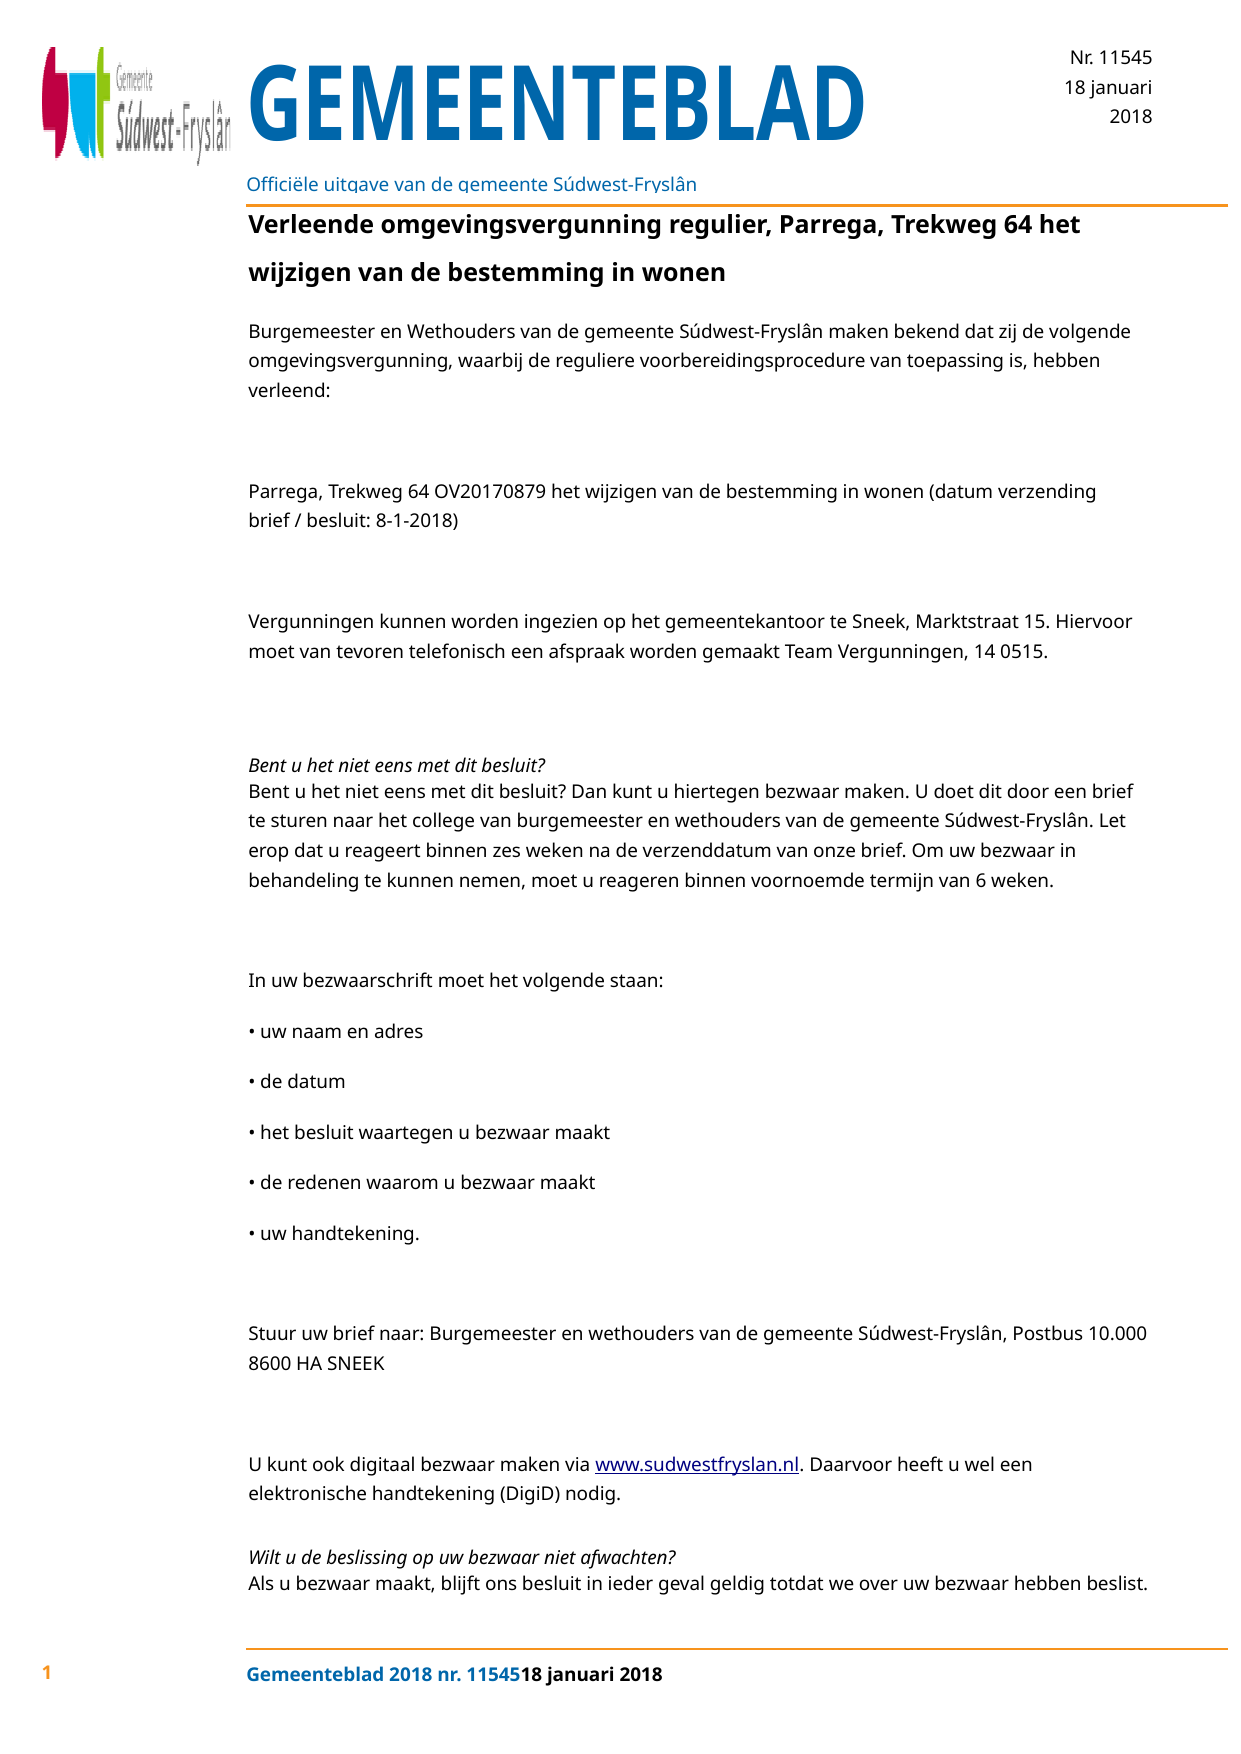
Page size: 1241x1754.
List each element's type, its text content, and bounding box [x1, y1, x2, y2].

text Parrega, Trekweg 64 OV20170879 het wijzigen van de bestemming in wonen (datum verzending brief / besluit: 8-1-2018) [248, 478, 1152, 533]
text Vergunningen kunnen worden ingezien op het gemeentekantoor te Sneek, Marktstraat 15. Hiervoor moet van tevoren telefonisch een afspraak worden gemaakt Team Vergunningen, 14 0515. [248, 608, 1152, 664]
text • de datum [248, 1068, 1152, 1094]
text • uw handtekening. [248, 1220, 1152, 1245]
text Wilt u de beslissing op uw bezwaar niet afwachten? [248, 1544, 1152, 1570]
text U kunt ook digitaal bezwaar maken via www.sudwestfryslan.nl. Daarvoor heeft u wel een elektronische handtekening (DigiD) nodig. [248, 1451, 1152, 1506]
text Bent u het niet eens met dit besluit? Dan kunt u hiertegen bezwaar maken. U doet dit door een brief te sturen naar het college van burgemeester en wethouders van de gemeente Súdwest-Fryslân. Let erop dat u reageert binnen zes weken na de verzenddatum van onze brief. Om uw bezwaar in behandeling te kunnen nemen, moet u reageren binnen voornoemde termijn van 6 weken. [248, 778, 1152, 892]
text • uw naam en adres [248, 1018, 1152, 1044]
text • de redenen waarom u bezwaar maakt [248, 1169, 1152, 1195]
text Stuur uw brief naar: Burgemeester en wethouders van de gemeente Súdwest-Fryslân, Postbus 10.000 8600 HA SNEEK [248, 1321, 1152, 1376]
text Als u bezwaar maakt, blijft ons besluit in ieder geval geldig totdat we over uw bezwaar hebben beslist. [248, 1570, 1152, 1596]
text Bent u het niet eens met dit besluit? [248, 752, 1152, 778]
picture [41, 47, 231, 172]
text Burgemeester en Wethouders van de gemeente Súdwest-Fryslân maken bekend dat zij de volgende omgevingsvergunning, waarbij de reguliere voorbereidingsprocedure van toepassing is, hebben verleend: [248, 318, 1152, 403]
text • het besluit waartegen u bezwaar maakt [248, 1119, 1152, 1144]
text In uw bezwaarschrift moet het volgende staan: [248, 968, 1152, 993]
text Verleende omgevingsvergunning regulier, Parrega, Trekweg 64 het wijzigen van de bestemming in wonen [248, 207, 1152, 288]
